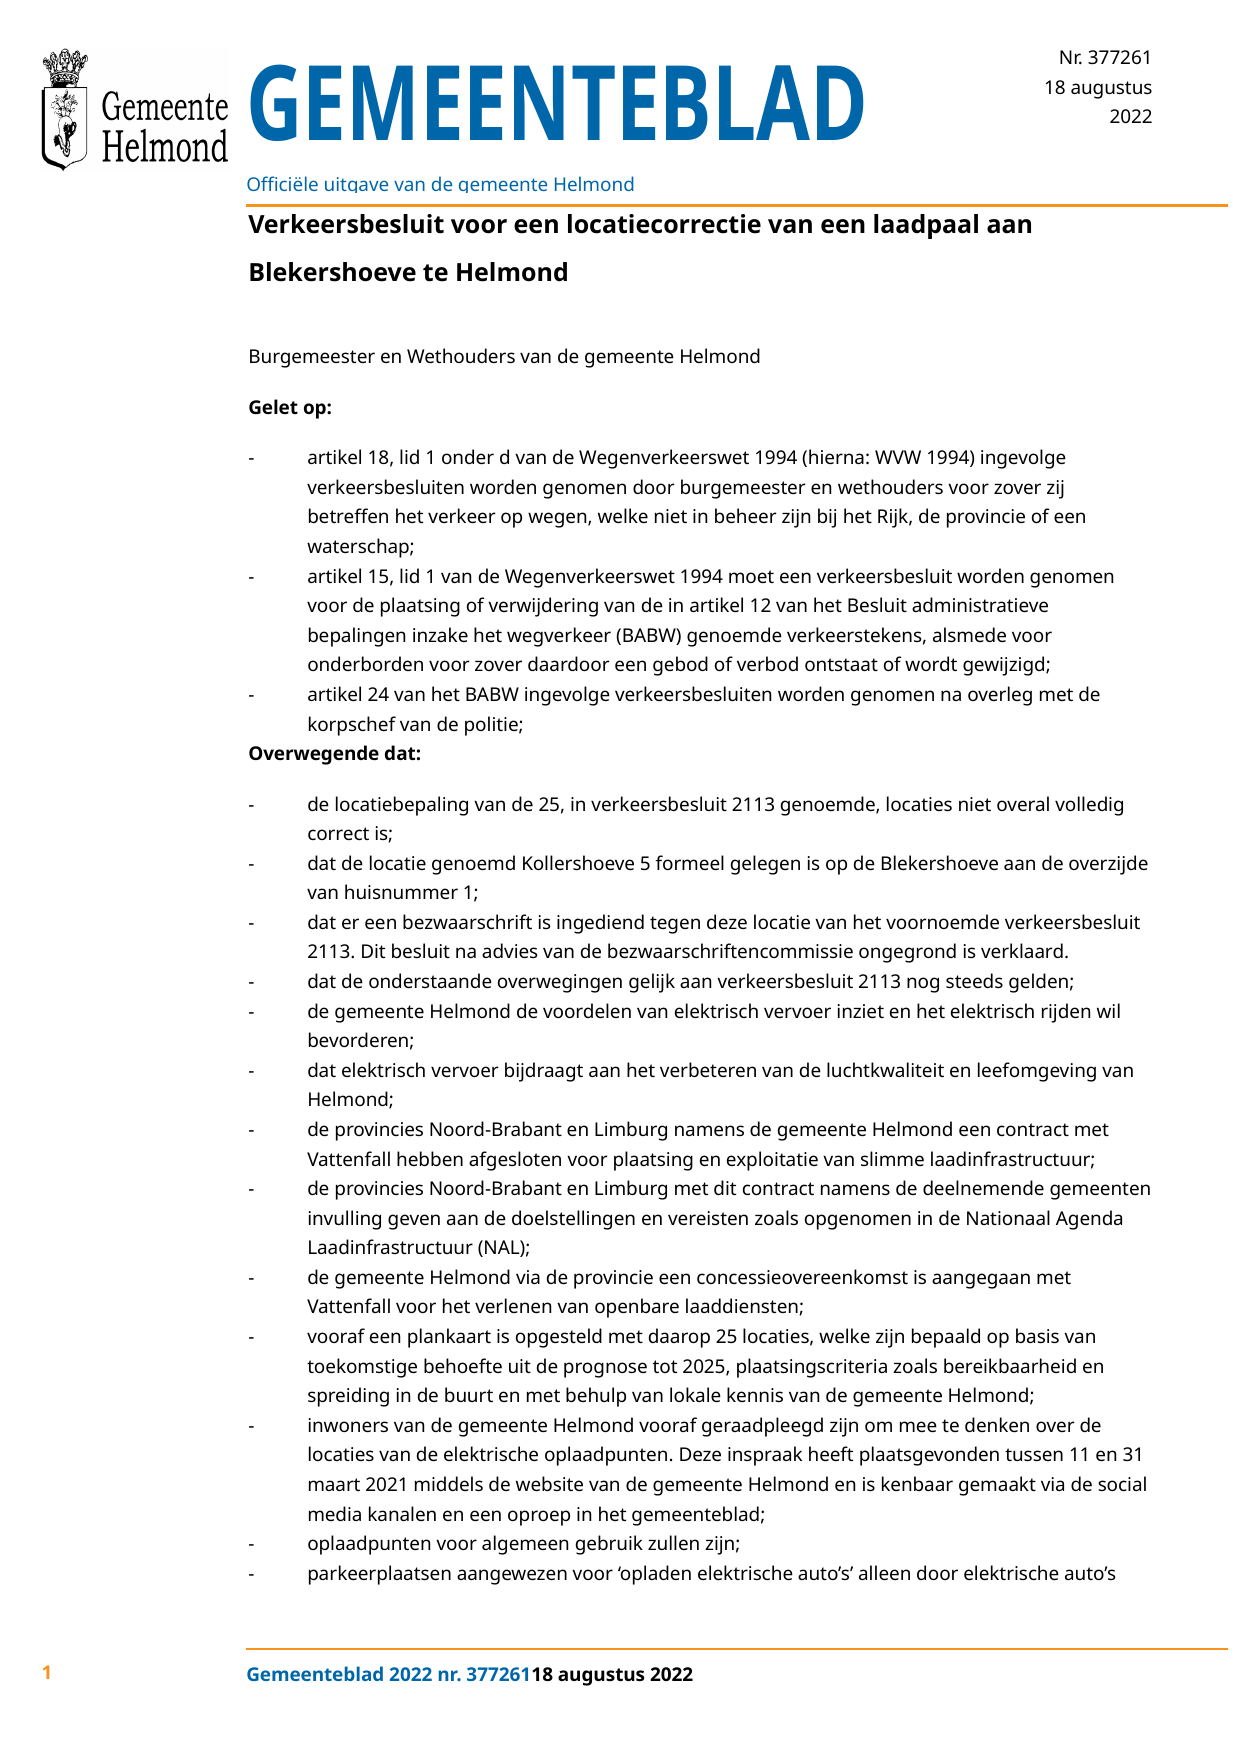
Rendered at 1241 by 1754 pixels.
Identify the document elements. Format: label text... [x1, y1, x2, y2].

list artikel 15, lid 1 van de Wegenverkeerswet 1994 moet een verkeersbesluit worden genomen voor de plaatsing of verwijdering van de in artikel 12 van het Besluit administratieve bepalingen inzake het wegverkeer (BABW) genoemde verkeerstekens, alsmede voor onderborden voor zover daardoor een gebod of verbod ontstaat of wordt gewijzigd; [248, 563, 1152, 677]
text Overwegende dat: [248, 740, 1152, 766]
text Burgemeester en Wethouders van de gemeente Helmond [248, 344, 1152, 369]
list de gemeente Helmond de voordelen van elektrisch vervoer inziet en het elektrisch rijden wil bevorderen; [248, 998, 1152, 1053]
list vooraf een plankaart is opgesteld met daarop 25 locaties, welke zijn bepaald op basis van toekomstige behoefte uit de prognose tot 2025, plaatsingscriteria zoals bereikbaarheid en spreiding in de buurt en met behulp van lokale kennis van de gemeente Helmond; [248, 1323, 1152, 1408]
list de gemeente Helmond via de provincie een concessieovereenkomst is aangegaan met Vattenfall voor het verlenen van openbare laaddiensten; [248, 1264, 1152, 1319]
list artikel 18, lid 1 onder d van de Wegenverkeerswet 1994 (hierna: WVW 1994) ingevolge verkeersbesluiten worden genomen door burgemeester en wethouders voor zover zij betreffen het verkeer op wegen, welke niet in beheer zijn bij het Rijk, de provincie of een waterschap; [248, 444, 1152, 559]
list de locatiebepaling van de 25, in verkeersbesluit 2113 genoemde, locaties niet overal volledig correct is; [248, 791, 1152, 846]
list de provincies Noord-Brabant en Limburg namens de gemeente Helmond een contract met Vattenfall hebben afgesloten voor plaatsing en exploitatie van slimme laadinfrastructuur; [248, 1116, 1152, 1171]
list oplaadpunten voor algemeen gebruik zullen zijn; [248, 1530, 1152, 1556]
list de provincies Noord-Brabant en Limburg met dit contract namens de deelnemende gemeenten invulling geven aan de doelstellingen en vereisten zoals opgenomen in de Nationaal Agenda Laadinfrastructuur (NAL); [248, 1175, 1152, 1260]
list parkeerplaatsen aangewezen voor ‘opladen elektrische auto’s’ alleen door elektrische auto’s [248, 1560, 1152, 1586]
list dat er een bezwaarschrift is ingediend tegen deze locatie van het voornoemde verkeersbesluit 2113. Dit besluit na advies van de bezwaarschriftencommissie ongegrond is verklaard. [248, 909, 1152, 964]
list dat de locatie genoemd Kollershoeve 5 formeel gelegen is op de Blekershoeve aan de overzijde van huisnummer 1; [248, 850, 1152, 905]
text Gelet op: [248, 394, 1152, 420]
picture [41, 47, 231, 172]
list artikel 24 van het BABW ingevolge verkeersbesluiten worden genomen na overleg met de korpschef van de politie; [248, 681, 1152, 736]
list inwoners van de gemeente Helmond vooraf geraadpleegd zijn om mee te denken over de locaties van de elektrische oplaadpunten. Deze inspraak heeft plaatsgevonden tussen 11 en 31 maart 2021 middels de website van de gemeente Helmond en is kenbaar gemaakt via de social media kanalen en een oproep in het gemeenteblad; [248, 1412, 1152, 1526]
text Verkeersbesluit voor een locatiecorrectie van een laadpaal aan Blekershoeve te Helmond [248, 207, 1152, 288]
list dat elektrisch vervoer bijdraagt aan het verbeteren van de luchtkwaliteit en leefomgeving van Helmond; [248, 1057, 1152, 1112]
list dat de onderstaande overwegingen gelijk aan verkeersbesluit 2113 nog steeds gelden; [248, 968, 1152, 994]
